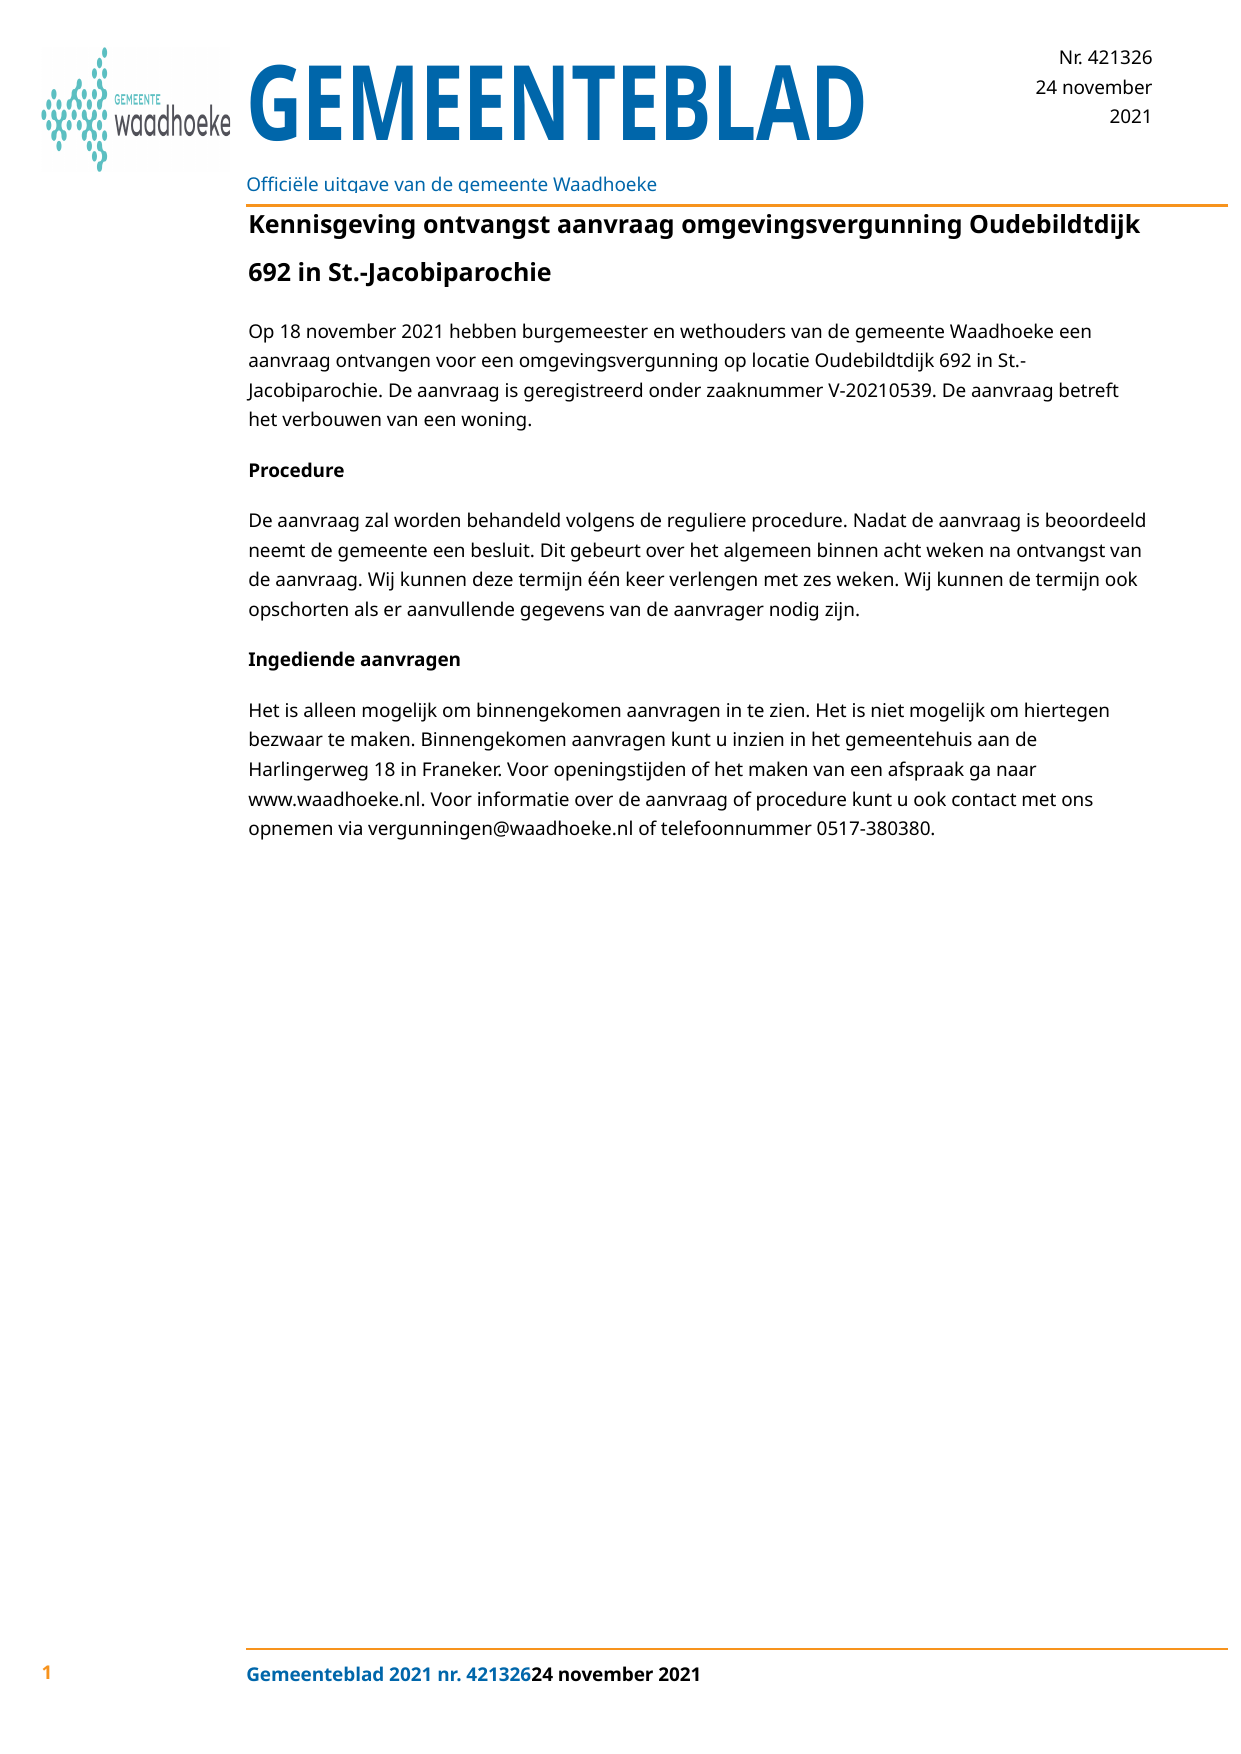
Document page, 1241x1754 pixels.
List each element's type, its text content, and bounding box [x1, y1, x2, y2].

text De aanvraag zal worden behandeld volgens de reguliere procedure. Nadat de aanvraag is beoordeeld neemt de gemeente een besluit. Dit gebeurt over het algemeen binnen acht weken na ontvangst van de aanvraag. Wij kunnen deze termijn één keer verlengen met zes weken. Wij kunnen de termijn ook opschorten als er aanvullende gegevens van de aanvrager nodig zijn. [248, 507, 1152, 622]
text Ingediende aanvragen [248, 647, 1152, 672]
text Het is alleen mogelijk om binnengekomen aanvragen in te zien. Het is niet mogelijk om hiertegen bezwaar te maken. Binnengekomen aanvragen kunt u inzien in het gemeentehuis aan de Harlingerweg 18 in Franeker. Voor openingstijden of het maken van een afspraak ga naar www.waadhoeke.nl. Voor informatie over de aanvraag of procedure kunt u ook contact met ons opnemen via vergunningen@waadhoeke.nl of telefoonnummer 0517-380380. [248, 697, 1152, 841]
text Op 18 november 2021 hebben burgemeester en wethouders van de gemeente Waadhoeke een aanvraag ontvangen voor een omgevingsvergunning op locatie Oudebildtdijk 692 in St.-Jacobiparochie. De aanvraag is geregistreerd onder zaaknummer V-20210539. De aanvraag betreft het verbouwen van een woning. [248, 318, 1152, 432]
text Kennisgeving ontvangst aanvraag omgevingsvergunning Oudebildtdijk 692 in St.-Jacobiparochie [248, 207, 1152, 288]
picture [41, 47, 231, 172]
text Procedure [248, 457, 1152, 483]
